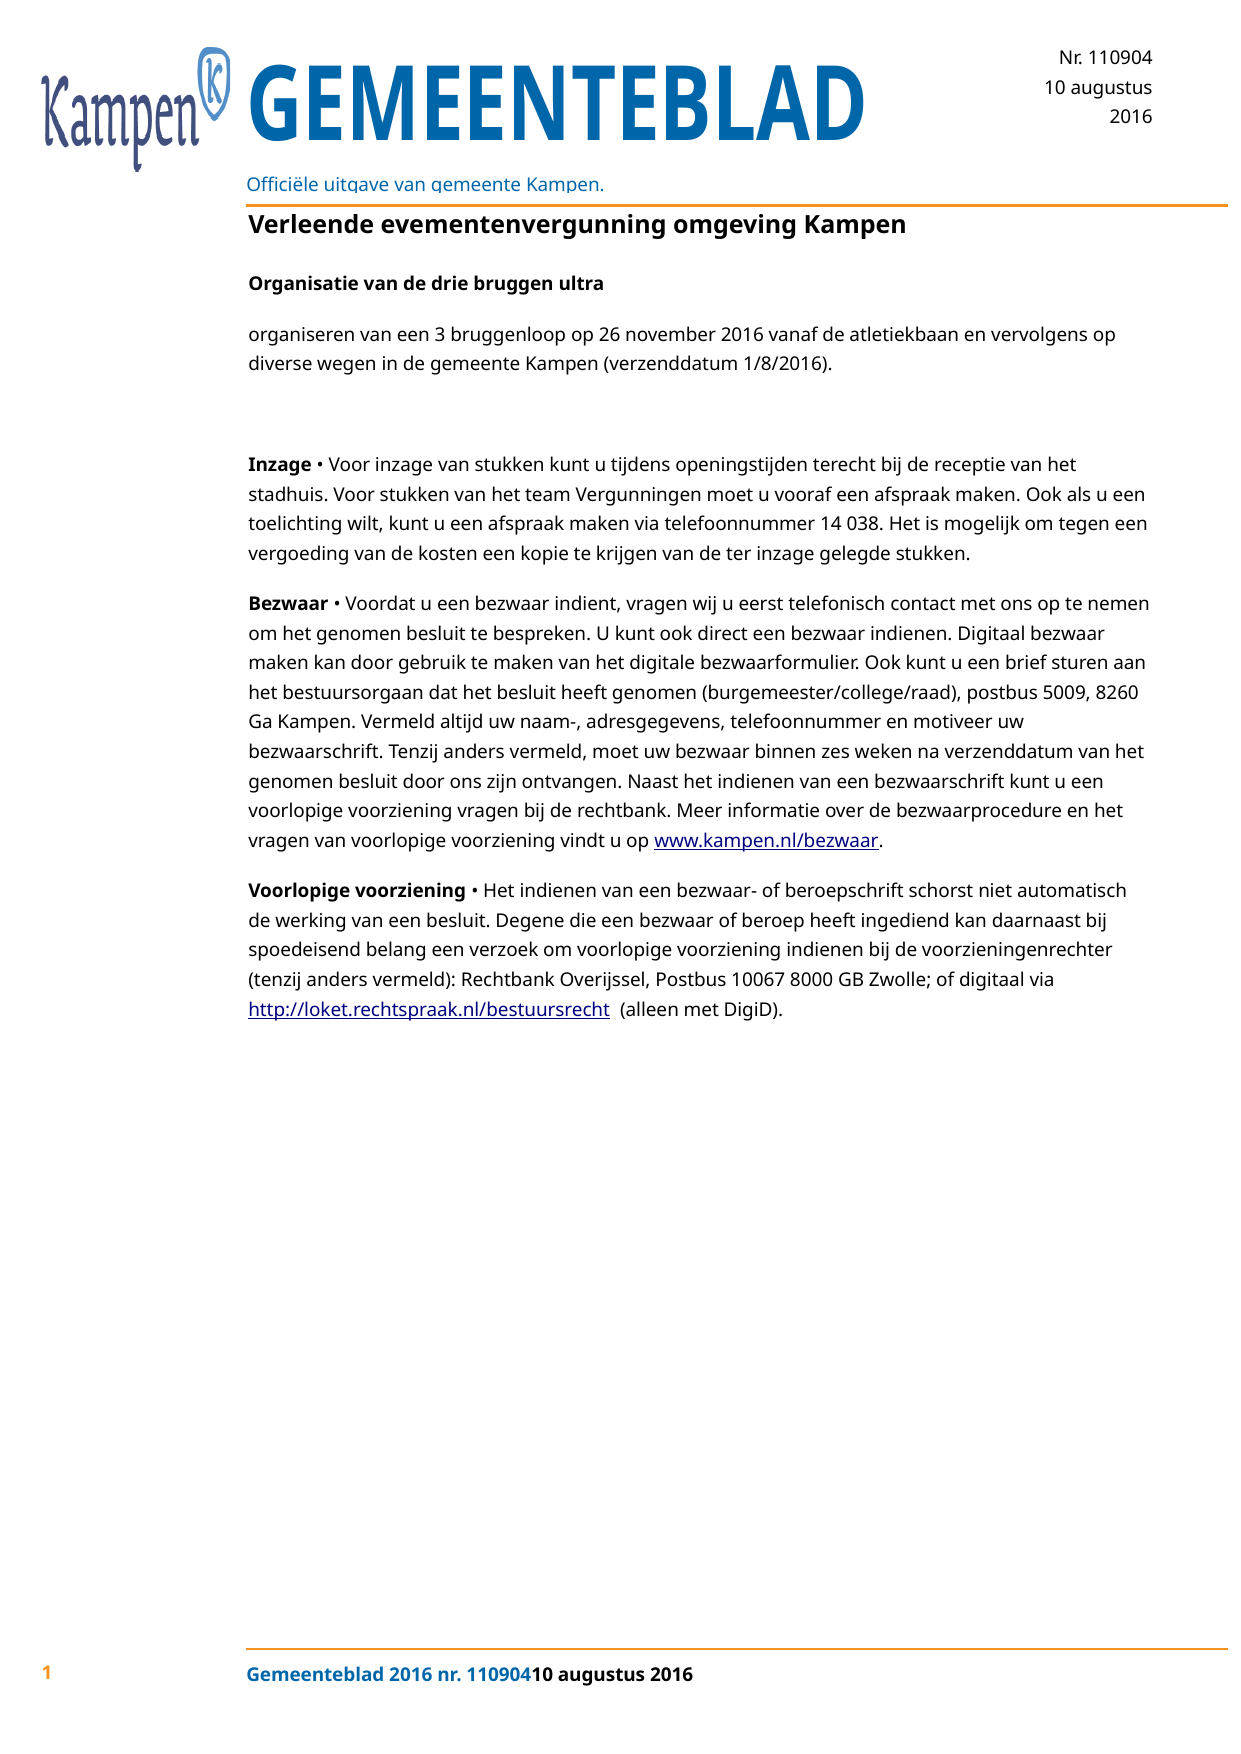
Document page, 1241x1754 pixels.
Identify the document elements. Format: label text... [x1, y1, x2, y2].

text organiseren van een 3 bruggenloop op 26 november 2016 vanaf de atletiekbaan en vervolgens op diverse wegen in de gemeente Kampen (verzenddatum 1/8/2016). [248, 321, 1152, 376]
text Verleende evementenvergunning omgeving Kampen [248, 207, 1152, 241]
text Inzage • Voor inzage van stukken kunt u tijdens openingstijden terecht bij de receptie van het stadhuis. Voor stukken van het team Vergunningen moet u vooraf een afspraak maken. Ook als u een toelichting wilt, kunt u een afspraak maken via telefoonnummer 14 038. Het is mogelijk om tegen een vergoeding van de kosten een kopie te krijgen van de ter inzage gelegde stukken. [248, 451, 1152, 566]
picture [41, 47, 231, 172]
text Voorlopige voorziening • Het indienen van een bezwaar- of beroepschrift schorst niet automatisch de werking van een besluit. Degene die een bezwaar of beroep heeft ingediend kan daarnaast bij spoedeisend belang een verzoek om voorlopige voorziening indienen bij de voorzieningenrechter (tenzij anders vermeld): Rechtbank Overijssel, Postbus 10067 8000 GB Zwolle; of digitaal via http://loket.rechtspraak.nl/bestuursrecht (alleen met DigiD). [248, 877, 1152, 1021]
text Bezwaar • Voordat u een bezwaar indient, vragen wij u eerst telefonisch contact met ons op te nemen om het genomen besluit te bespreken. U kunt ook direct een bezwaar indienen. Digitaal bezwaar maken kan door gebruik te maken van het digitale bezwaarformulier. Ook kunt u een brief sturen aan het bestuursorgaan dat het besluit heeft genomen (burgemeester/college/raad), postbus 5009, 8260 Ga Kampen. Vermeld altijd uw naam-, adresgegevens, telefoonnummer en motiveer uw bezwaarschrift. Tenzij anders vermeld, moet uw bezwaar binnen zes weken na verzenddatum van het genomen besluit door ons zijn ontvangen. Naast het indienen van een bezwaarschrift kunt u een voorlopige voorziening vragen bij de rechtbank. Meer informatie over de bezwaarprocedure en het vragen van voorlopige voorziening vindt u op www.kampen.nl/bezwaar. [248, 590, 1152, 853]
text Organisatie van de drie bruggen ultra [248, 270, 1152, 296]
